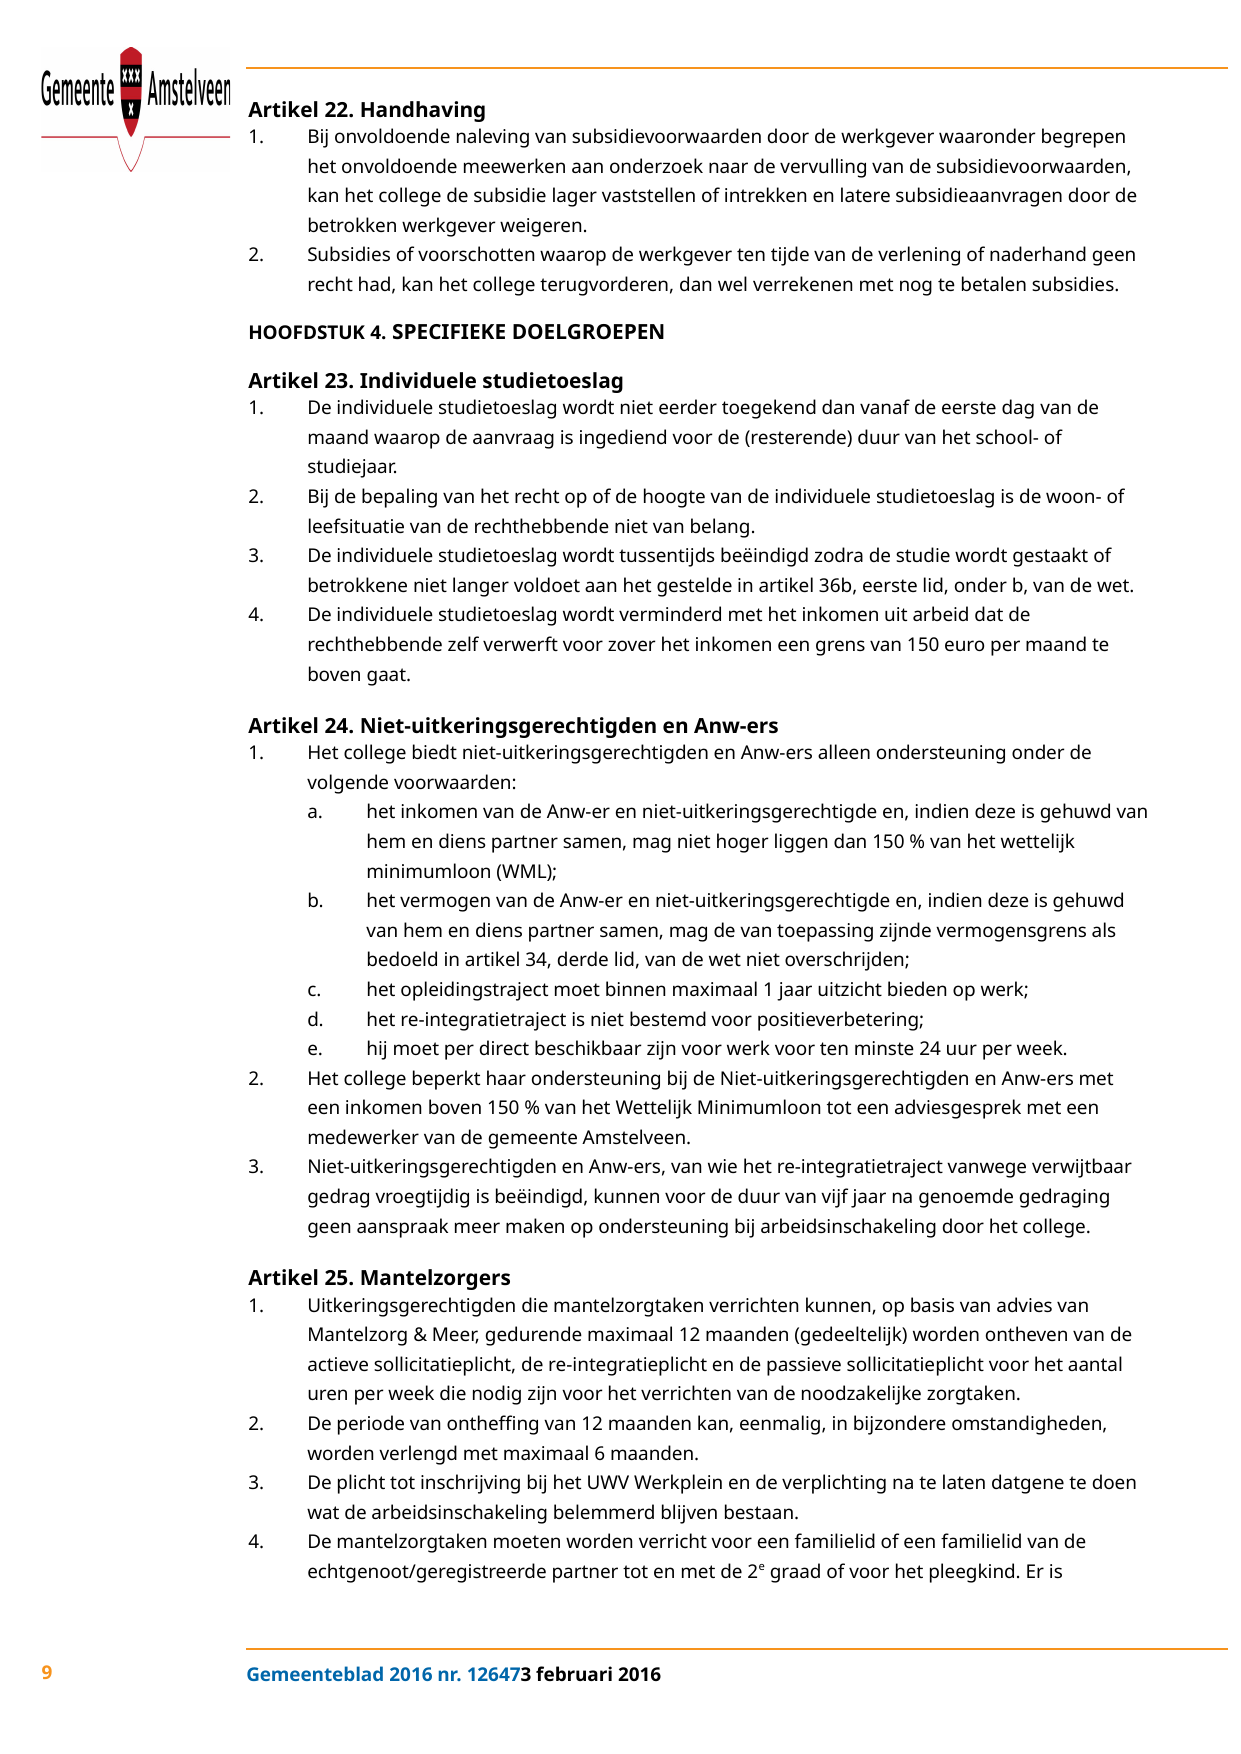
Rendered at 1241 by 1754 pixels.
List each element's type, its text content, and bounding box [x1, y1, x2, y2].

list Bij onvoldoende naleving van subsidievoorwaarden door de werkgever waaronder begrepen het onvoldoende meewerken aan onderzoek naar de vervulling van de subsidievoorwaarden, kan het college de subsidie lager vaststellen of intrekken en latere subsidieaanvragen door de betrokken werkgever weigeren. [248, 123, 1152, 238]
list De plicht tot inschrijving bij het UWV Werkplein en de verplichting na te laten datgene te doen wat de arbeidsinschakeling belemmerd blijven bestaan. [248, 1469, 1152, 1524]
text Artikel 23. Individuele studietoeslag [248, 366, 1152, 394]
list De mantelzorgtaken moeten worden verricht voor een familielid of een familielid van de echtgenoot/geregistreerde partner tot en met de 2e graad of voor het pleegkind. Er is [248, 1528, 1152, 1584]
text Artikel 22. Handhaving [248, 95, 1152, 123]
list hij moet per direct beschikbaar zijn voor werk voor ten minste 24 uur per week. [307, 1035, 1152, 1061]
text Artikel 25. Mantelzorgers [248, 1263, 1152, 1292]
list De periode van ontheffing van 12 maanden kan, eenmalig, in bijzondere omstandigheden, worden verlengd met maximaal 6 maanden. [248, 1410, 1152, 1465]
text HOOFDSTUK 4. SPECIFIEKE DOELGROEPEN [248, 317, 1152, 345]
list Bij de bepaling van het recht op of de hoogte van de individuele studietoeslag is de woon- of leefsituatie van de rechthebbende niet van belang. [248, 483, 1152, 538]
list Het college biedt niet-uitkeringsgerechtigden en Anw-ers alleen ondersteuning onder de volgende voorwaarden: [248, 739, 1152, 795]
list Subsidies of voorschotten waarop de werkgever ten tijde van de verlening of naderhand geen recht had, kan het college terugvorderen, dan wel verrekenen met nog te betalen subsidies. [248, 242, 1152, 297]
list Niet-uitkeringsgerechtigden en Anw-ers, van wie het re-integratietraject vanwege verwijtbaar gedrag vroegtijdig is beëindigd, kunnen voor de duur van vijf jaar na genoemde gedraging geen aanspraak meer maken op ondersteuning bij arbeidsinschakeling door het college. [248, 1154, 1152, 1239]
list het vermogen van de Anw-er en niet-uitkeringsgerechtigde en, indien deze is gehuwd van hem en diens partner samen, mag de van toepassing zijnde vermogensgrens als bedoeld in artikel 34, derde lid, van de wet niet overschrijden; [307, 887, 1152, 972]
list De individuele studietoeslag wordt niet eerder toegekend dan vanaf de eerste dag van de maand waarop de aanvraag is ingediend voor de (resterende) duur van het school- of studiejaar. [248, 394, 1152, 479]
list De individuele studietoeslag wordt verminderd met het inkomen uit arbeid dat de rechthebbende zelf verwerft voor zover het inkomen een grens van 150 euro per maand te boven gaat. [248, 602, 1152, 686]
list het re-integratietraject is niet bestemd voor positieverbetering; [307, 1006, 1152, 1032]
text Artikel 24. Niet-uitkeringsgerechtigden en Anw-ers [248, 711, 1152, 739]
list Het college beperkt haar ondersteuning bij de Niet-uitkeringsgerechtigden en Anw-ers met een inkomen boven 150 % van het Wettelijk Minimumloon tot een adviesgesprek met een medewerker van de gemeente Amstelveen. [248, 1065, 1152, 1150]
list De individuele studietoeslag wordt tussentijds beëindigd zodra de studie wordt gestaakt of betrokkene niet langer voldoet aan het gestelde in artikel 36b, eerste lid, onder b, van de wet. [248, 542, 1152, 598]
picture [41, 47, 231, 172]
list het opleidingstraject moet binnen maximaal 1 jaar uitzicht bieden op werk; [307, 976, 1152, 1002]
list het inkomen van de Anw-er en niet-uitkeringsgerechtigde en, indien deze is gehuwd van hem en diens partner samen, mag niet hoger liggen dan 150 % van het wettelijk minimumloon (WML); [307, 799, 1152, 884]
list Uitkeringsgerechtigden die mantelzorgtaken verrichten kunnen, op basis van advies van Mantelzorg & Meer, gedurende maximaal 12 maanden (gedeeltelijk) worden ontheven van de actieve sollicitatieplicht, de re-integratieplicht en de passieve sollicitatieplicht voor het aantal uren per week die nodig zijn voor het verrichten van de noodzakelijke zorgtaken. [248, 1292, 1152, 1406]
